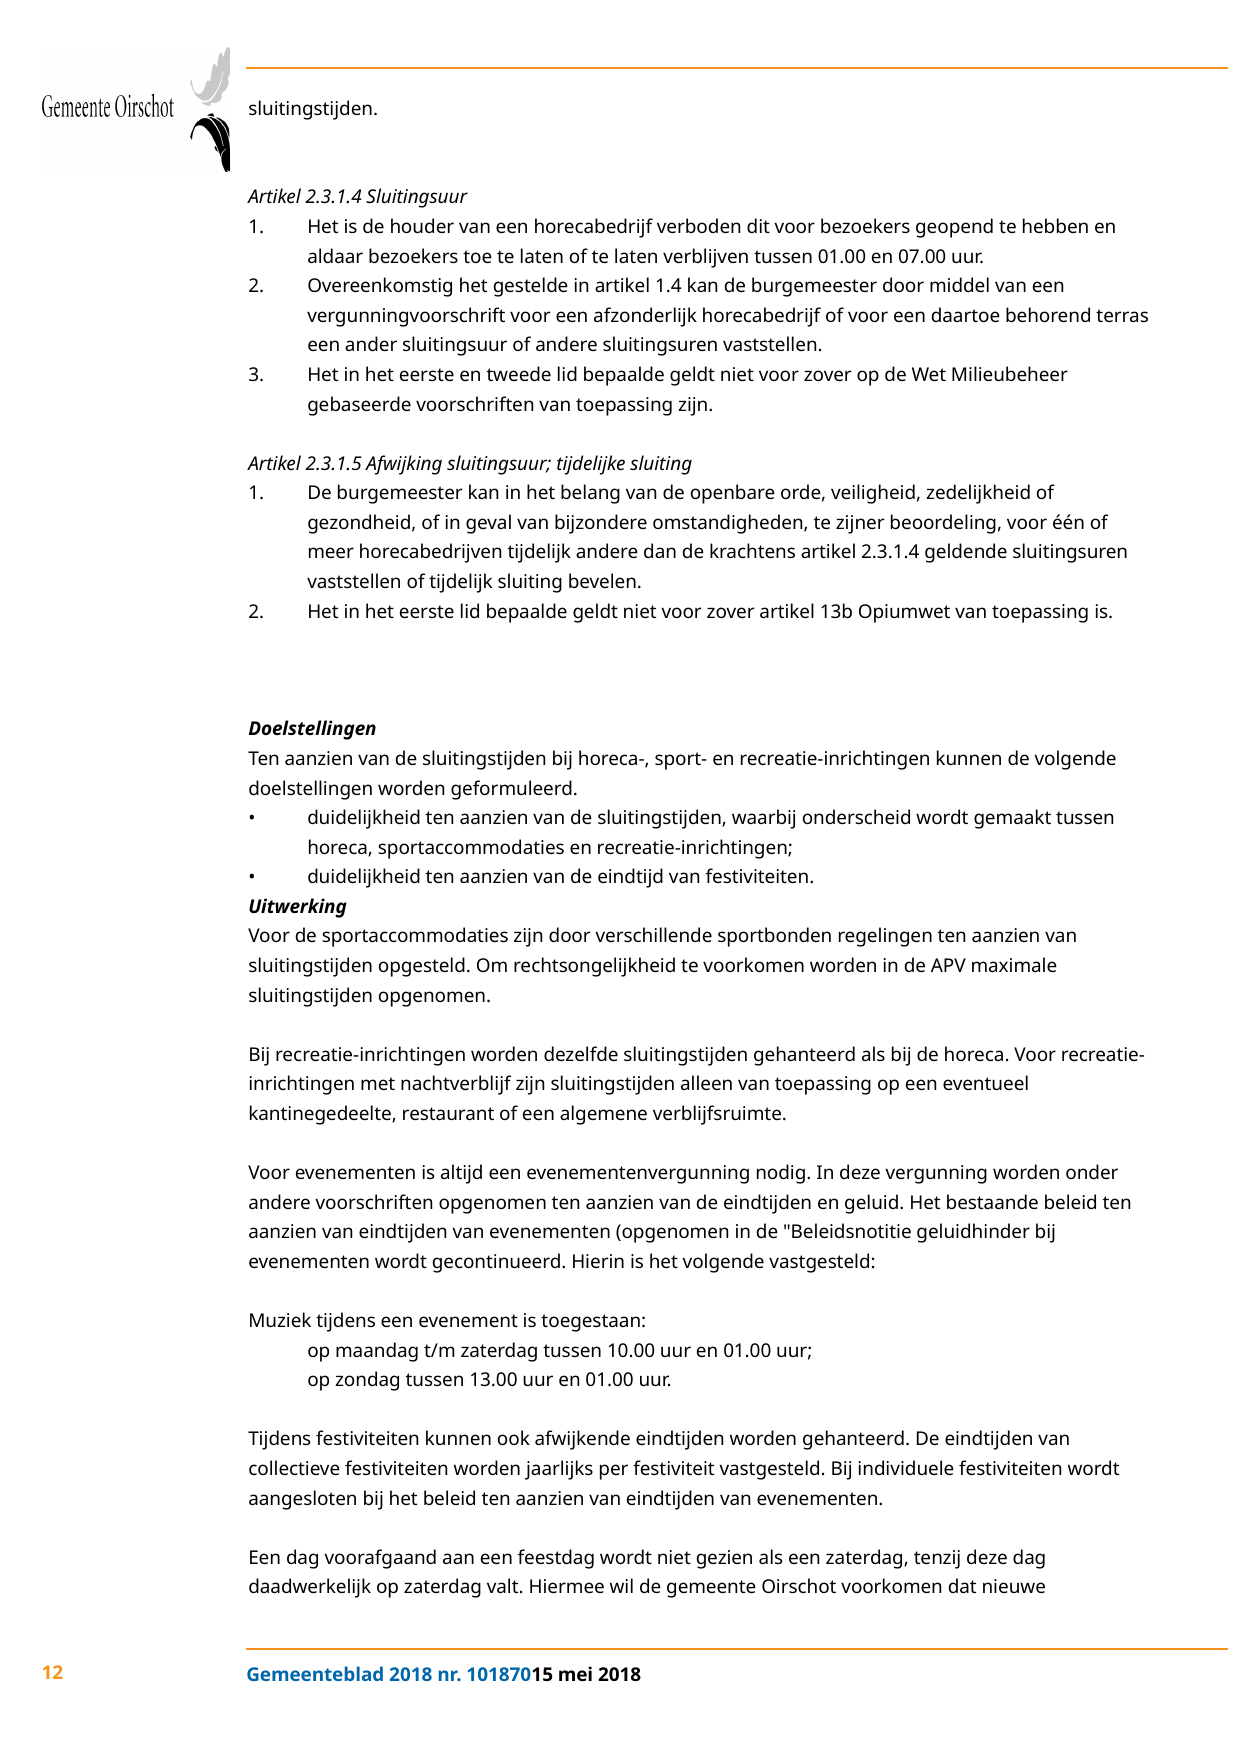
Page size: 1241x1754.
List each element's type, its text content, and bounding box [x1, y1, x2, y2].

text Uitwerking [248, 893, 1152, 919]
text Muziek tijdens een evenement is toegestaan: [248, 1307, 1152, 1333]
text Voor de sportaccommodaties zijn door verschillende sportbonden regelingen ten aanzien van sluitingstijden opgesteld. Om rechtsongelijkheid te voorkomen worden in de APV maximale sluitingstijden opgenomen. [248, 923, 1152, 1007]
text sluitingstijden. [248, 95, 1152, 121]
text Een dag voorafgaand aan een feestdag wordt niet gezien als een zaterdag, tenzij deze dag daadwerkelijk op zaterdag valt. Hiermee wil de gemeente Oirschot voorkomen dat nieuwe [248, 1544, 1152, 1599]
list op zondag tussen 13.00 uur en 01.00 uur. [248, 1366, 1152, 1392]
text Doelstellingen [248, 716, 1152, 741]
list op maandag t/m zaterdag tussen 10.00 uur en 01.00 uur; [248, 1337, 1152, 1362]
text Bij recreatie-inrichtingen worden dezelfde sluitingstijden gehanteerd als bij de horeca. Voor recreatie-inrichtingen met nachtverblijf zijn sluitingstijden alleen van toepassing op een eventueel kantinegedeelte, restaurant of een algemene verblijfsruimte. [248, 1041, 1152, 1126]
table_header Artikel 2.3.1.4 Sluitingsuur Het is de houder van een horecabedrijf verboden dit voor bezoekers geopend te hebben en aldaar bezoekers toe te laten of te laten verblijven tussen 01.00 en 07.00 uur. Overeenkomstig het gestelde in artikel 1.4 kan de burgemeester door middel van een vergunningvoorschrift voor een afzonderlijk horecabedrijf of voor een daartoe behorend terras een ander sluitingsuur of andere sluitingsuren vaststellen. Het in het eerste en tweede lid bepaalde geldt niet voor zover op de Wet Milieubeheer gebaseerde voorschriften van toepassing zijn. Artikel 2.3.1.5 Afwijking sluitingsuur; tijdelijke sluiting De burgemeester kan in het belang van de openbare orde, veiligheid, zedelijkheid of gezondheid, of in geval van bijzondere omstandigheden, te zijner beoordeling, voor één of meer horecabedrijven tijdelijk andere dan de krachtens artikel 2.3.1.4 geldende sluitingsuren vaststellen of tijdelijk sluiting bevelen. Het in het eerste lid bepaalde geldt niet voor zover artikel 13b Opiumwet van toepassing is. [248, 184, 1152, 683]
list duidelijkheid ten aanzien van de sluitingstijden, waarbij onderscheid wordt gemaakt tussen horeca, sportaccommodaties en recreatie-inrichtingen; [248, 804, 1152, 859]
text Ten aanzien van de sluitingstijden bij horeca-, sport- en recreatie-inrichtingen kunnen de volgende doelstellingen worden geformuleerd. [248, 745, 1152, 800]
text Tijdens festiviteiten kunnen ook afwijkende eindtijden worden gehanteerd. De eindtijden van collectieve festiviteiten worden jaarlijks per festiviteit vastgesteld. Bij individuele festiviteiten wordt aangesloten bij het beleid ten aanzien van eindtijden van evenementen. [248, 1426, 1152, 1510]
picture [41, 47, 231, 172]
list duidelijkheid ten aanzien van de eindtijd van festiviteiten. [248, 863, 1152, 889]
text Voor evenementen is altijd een evenementenvergunning nodig. In deze vergunning worden onder andere voorschriften opgenomen ten aanzien van de eindtijden en geluid. Het bestaande beleid ten aanzien van eindtijden van evenementen (opgenomen in de "Beleidsnotitie geluidhinder bij evenementen wordt gecontinueerd. Hierin is het volgende vastgesteld: [248, 1159, 1152, 1274]
